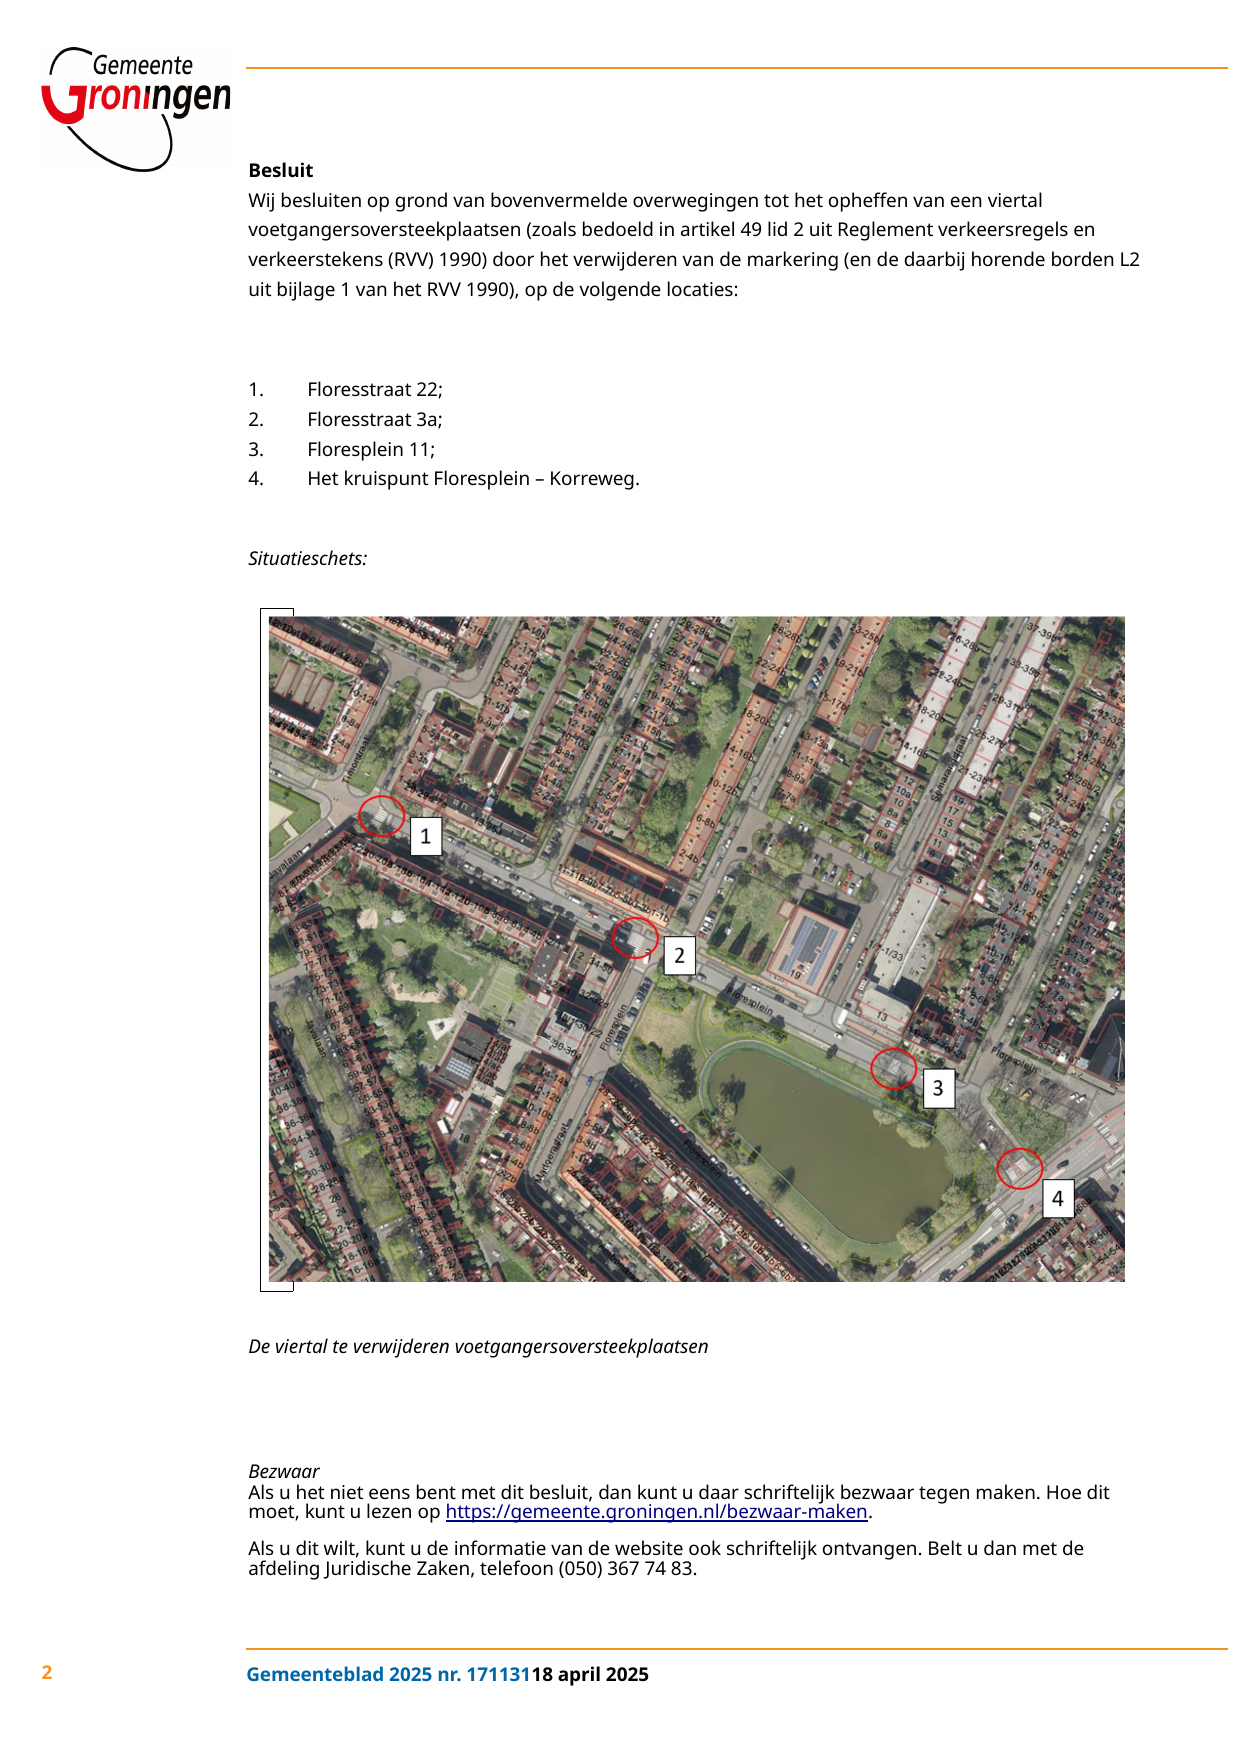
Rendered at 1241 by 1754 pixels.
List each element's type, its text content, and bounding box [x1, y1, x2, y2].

text Besluit [248, 157, 1152, 183]
text Wij besluiten op grond van bovenvermelde overwegingen tot het opheffen van een viertal voetgangersoversteekplaatsen (zoals bedoeld in artikel 49 lid 2 uit Reglement verkeersregels en verkeerstekens (RVV) 1990) door het verwijderen van de markering (en de daarbij horende borden L2 uit bijlage 1 van het RVV 1990), op de volgende locaties: [248, 187, 1152, 302]
list Floresstraat 3a; [248, 406, 1152, 432]
list Floresstraat 22; [248, 377, 1152, 402]
list Floresplein 11; [248, 436, 1152, 462]
text Als u het niet eens bent met dit besluit, dan kunt u daar schriftelijk bezwaar tegen maken. Hoe dit moet, kunt u lezen op https://gemeente.groningen.nl/bezwaar-maken. [248, 1484, 1152, 1522]
picture [41, 47, 231, 172]
list Het kruispunt Floresplein – Korreweg. [248, 465, 1152, 491]
text De viertal te verwijderen voetgangersoversteekplaatsen [248, 1333, 1152, 1358]
text Bezwaar [248, 1458, 1152, 1484]
text Als u dit wilt, kunt u de informatie van de website ook schriftelijk ontvangen. Belt u dan met de afdeling Juridische Zaken, telefoon (050) 367 74 83. [248, 1540, 1152, 1579]
text Situatieschets: [248, 545, 1152, 571]
picture [268, 616, 1125, 1282]
